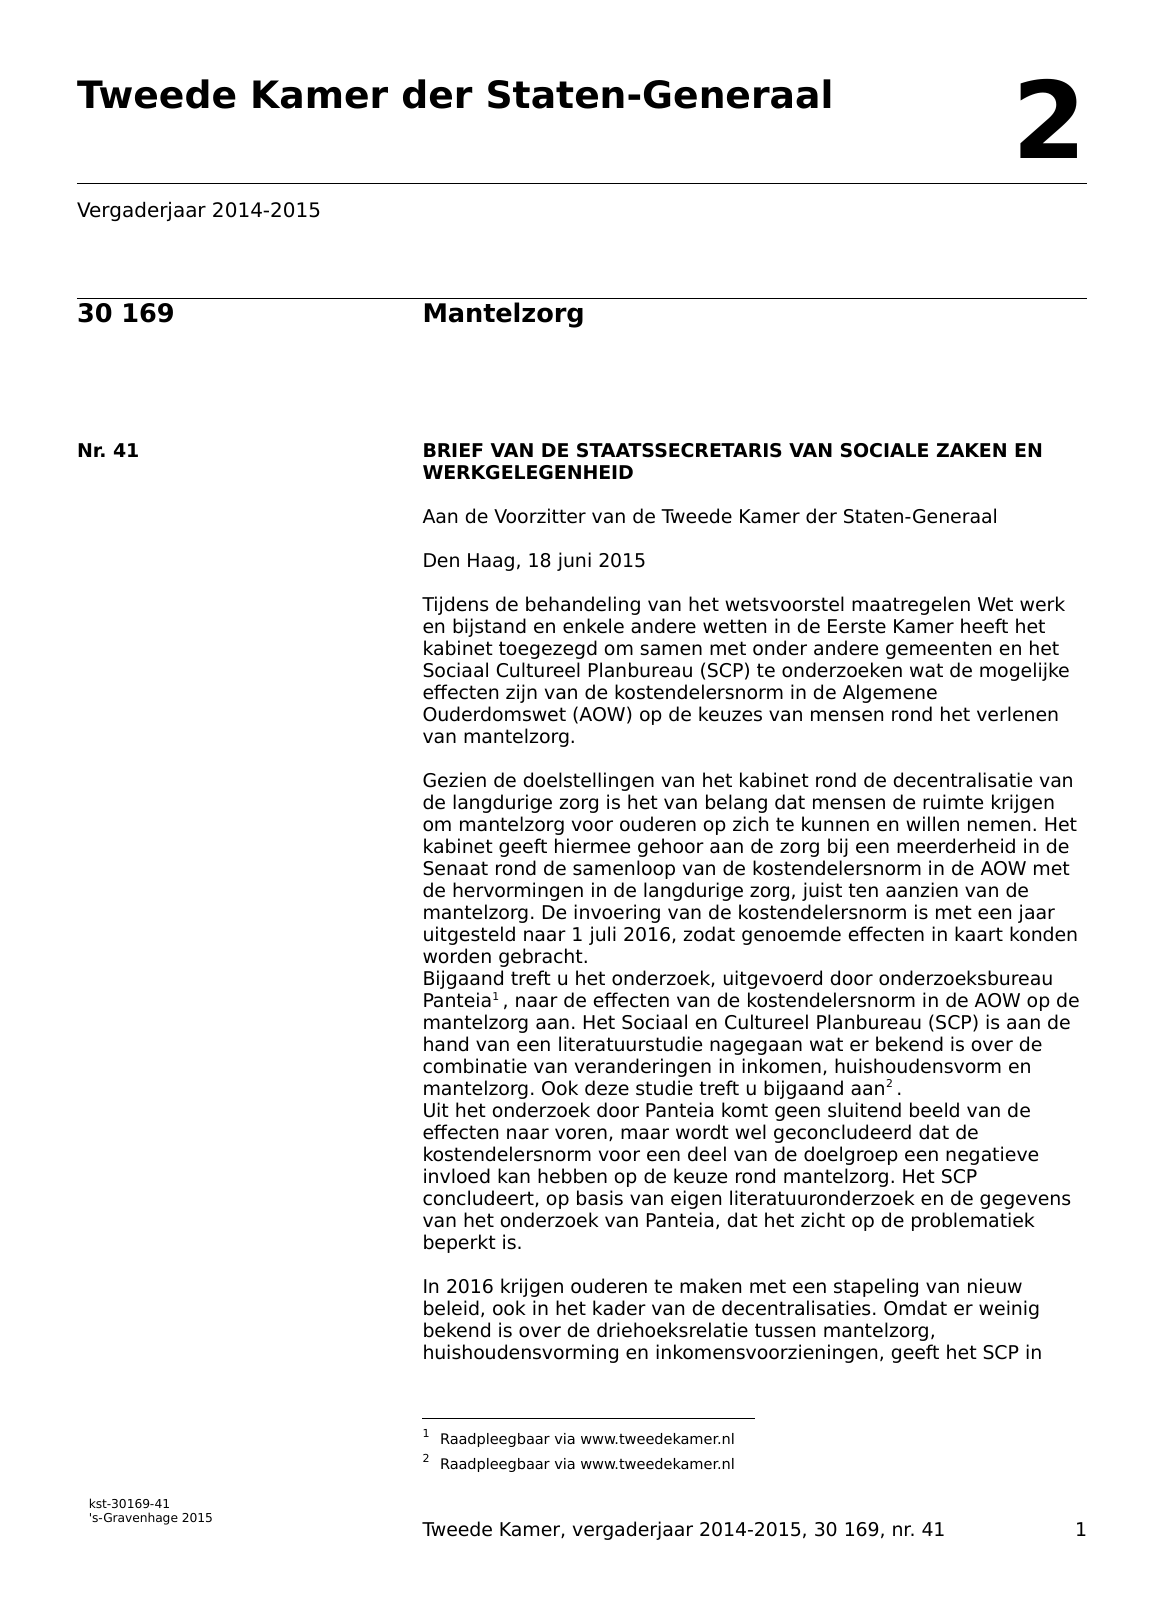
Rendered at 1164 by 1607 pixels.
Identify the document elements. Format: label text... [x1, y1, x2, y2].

text Raadpleegbaar via www.tweedekamer.nl [422, 1427, 1087, 1449]
table_header 2 [886, 59, 1087, 183]
text Raadpleegbaar via www.tweedekamer.nl [422, 1452, 1087, 1474]
text Tijdens de behandeling van het wetsvoorstel maatregelen Wet werk en bijstand en enkele andere wetten in de Eerste Kamer heeft het kabinet toegezegd om samen met onder andere gemeenten en het Sociaal Cultureel Planbureau (SCP) te onderzoeken wat de mogelijke effecten zijn van de kostendelersnorm in de Algemene Ouderdomswet (AOW) op de keuzes van mensen rond het verlenen van mantelzorg. [422, 594, 1087, 748]
table_cell Vergaderjaar 2014-2015 [77, 184, 1087, 298]
table_header Tweede Kamer der Staten-Generaal [77, 59, 886, 183]
text In 2016 krijgen ouderen te maken met een stapeling van nieuw beleid, ook in het kader van de decentralisaties. Omdat er weinig bekend is over de driehoeksrelatie tussen mantelzorg, huishoudensvorming en inkomensvoorzieningen, geeft het SCP in [422, 1276, 1087, 1364]
text Aan de Voorzitter van de Tweede Kamer der Staten-Generaal [422, 506, 1087, 528]
subtitle 30 169 Mantelzorg [77, 299, 1087, 329]
text Uit het onderzoek door Panteia komt geen sluitend beeld van de effecten naar voren, maar wordt wel geconcludeerd dat de kostendelersnorm voor een deel van de doelgroep een negatieve invloed kan hebben op de keuze rond mantelzorg. Het SCP concludeert, op basis van eigen literatuuronderzoek en de gegevens van het onderzoek van Panteia, dat het zicht op de problematiek beperkt is. [422, 1100, 1087, 1254]
text Gezien de doelstellingen van het kabinet rond de decentralisatie van de langdurige zorg is het van belang dat mensen de ruimte krijgen om mantelzorg voor ouderen op zich te kunnen en willen nemen. Het kabinet geeft hiermee gehoor aan de zorg bij een meerderheid in de Senaat rond de samenloop van de kostendelersnorm in de AOW met de hervormingen in de langdurige zorg, juist ten aanzien van de mantelzorg. De invoering van de kostendelersnorm is met een jaar uitgesteld naar 1 juli 2016, zodat genoemde effecten in kaart konden worden gebracht. [422, 770, 1087, 968]
subtitle Nr. 41 BRIEF VAN DE STAATSSECRETARIS VAN SOCIALE ZAKEN EN WERKGELEGENHEID [77, 440, 1087, 484]
text Den Haag, 18 juni 2015 [422, 550, 1087, 572]
text 's-Gravenhage 2015 [88, 1511, 323, 1525]
text kst-30169-41 [88, 1497, 323, 1511]
text Bijgaand treft u het onderzoek, uitgevoerd door onderzoeksbureau Panteia, naar de effecten van de kostendelersnorm in de AOW op de mantelzorg aan. Het Sociaal en Cultureel Planbureau (SCP) is aan de hand van een literatuurstudie nagegaan wat er bekend is over de combinatie van veranderingen in inkomen, huishoudensvorm en mantelzorg. Ook deze studie treft u bijgaand aan. [422, 968, 1087, 1100]
